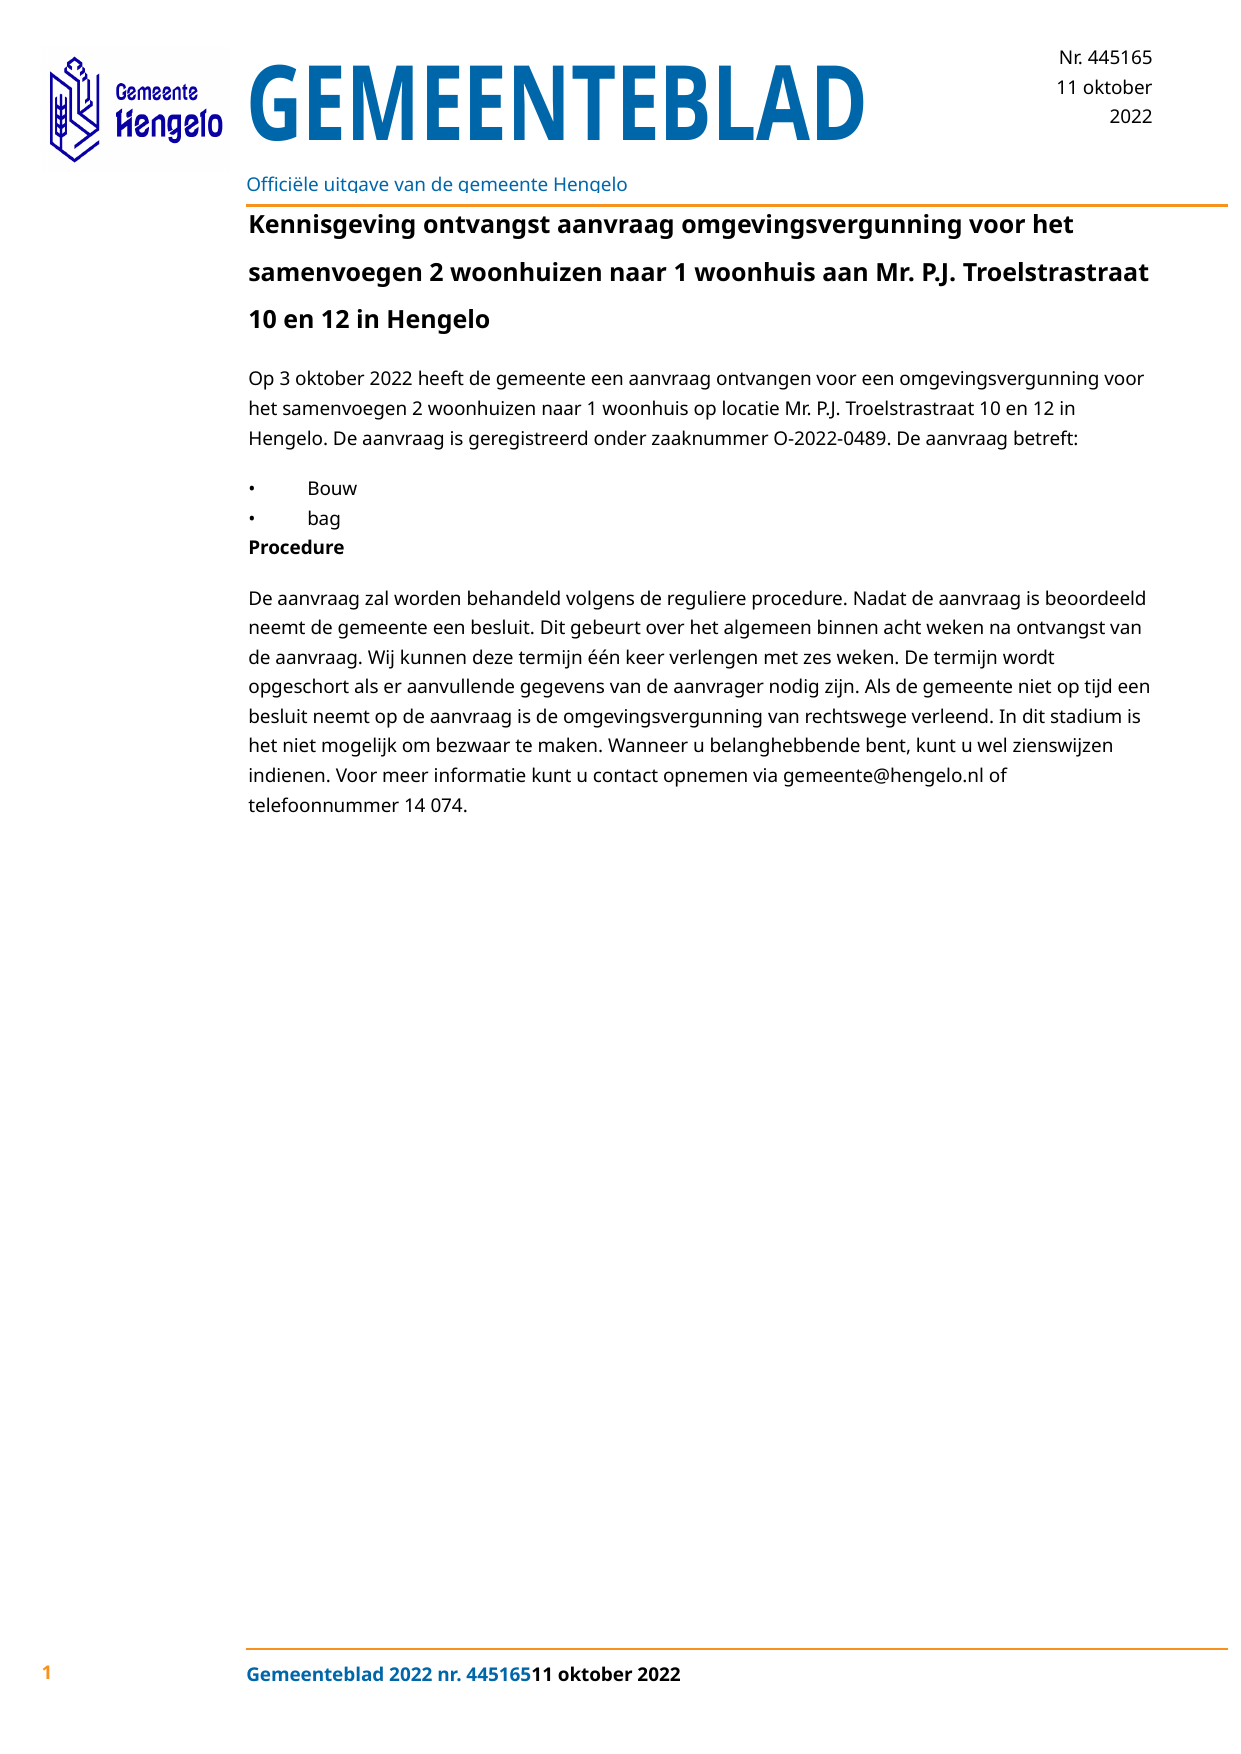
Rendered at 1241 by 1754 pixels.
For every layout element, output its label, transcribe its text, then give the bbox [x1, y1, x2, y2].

text Procedure [248, 534, 1152, 560]
text De aanvraag zal worden behandeld volgens de reguliere procedure. Nadat de aanvraag is beoordeeld neemt de gemeente een besluit. Dit gebeurt over het algemeen binnen acht weken na ontvangst van de aanvraag. Wij kunnen deze termijn één keer verlengen met zes weken. De termijn wordt opgeschort als er aanvullende gegevens van de aanvrager nodig zijn. Als de gemeente niet op tijd een besluit neemt op de aanvraag is de omgevingsvergunning van rechtswege verleend. In dit stadium is het niet mogelijk om bezwaar te maken. Wanneer u belanghebbende bent, kunt u wel zienswijzen indienen. Voor meer informatie kunt u contact opnemen via gemeente@hengelo.nl of telefoonnummer 14 074. [248, 585, 1152, 817]
picture [41, 47, 231, 172]
list Bouw [248, 475, 1152, 501]
text Kennisgeving ontvangst aanvraag omgevingsvergunning voor het samenvoegen 2 woonhuizen naar 1 woonhuis aan Mr. P.J. Troelstrastraat 10 en 12 in Hengelo [248, 207, 1152, 336]
list bag [248, 505, 1152, 530]
text Op 3 oktober 2022 heeft de gemeente een aanvraag ontvangen voor een omgevingsvergunning voor het samenvoegen 2 woonhuizen naar 1 woonhuis op locatie Mr. P.J. Troelstrastraat 10 en 12 in Hengelo. De aanvraag is geregistreerd onder zaaknummer O-2022-0489. De aanvraag betreft: [248, 366, 1152, 450]
